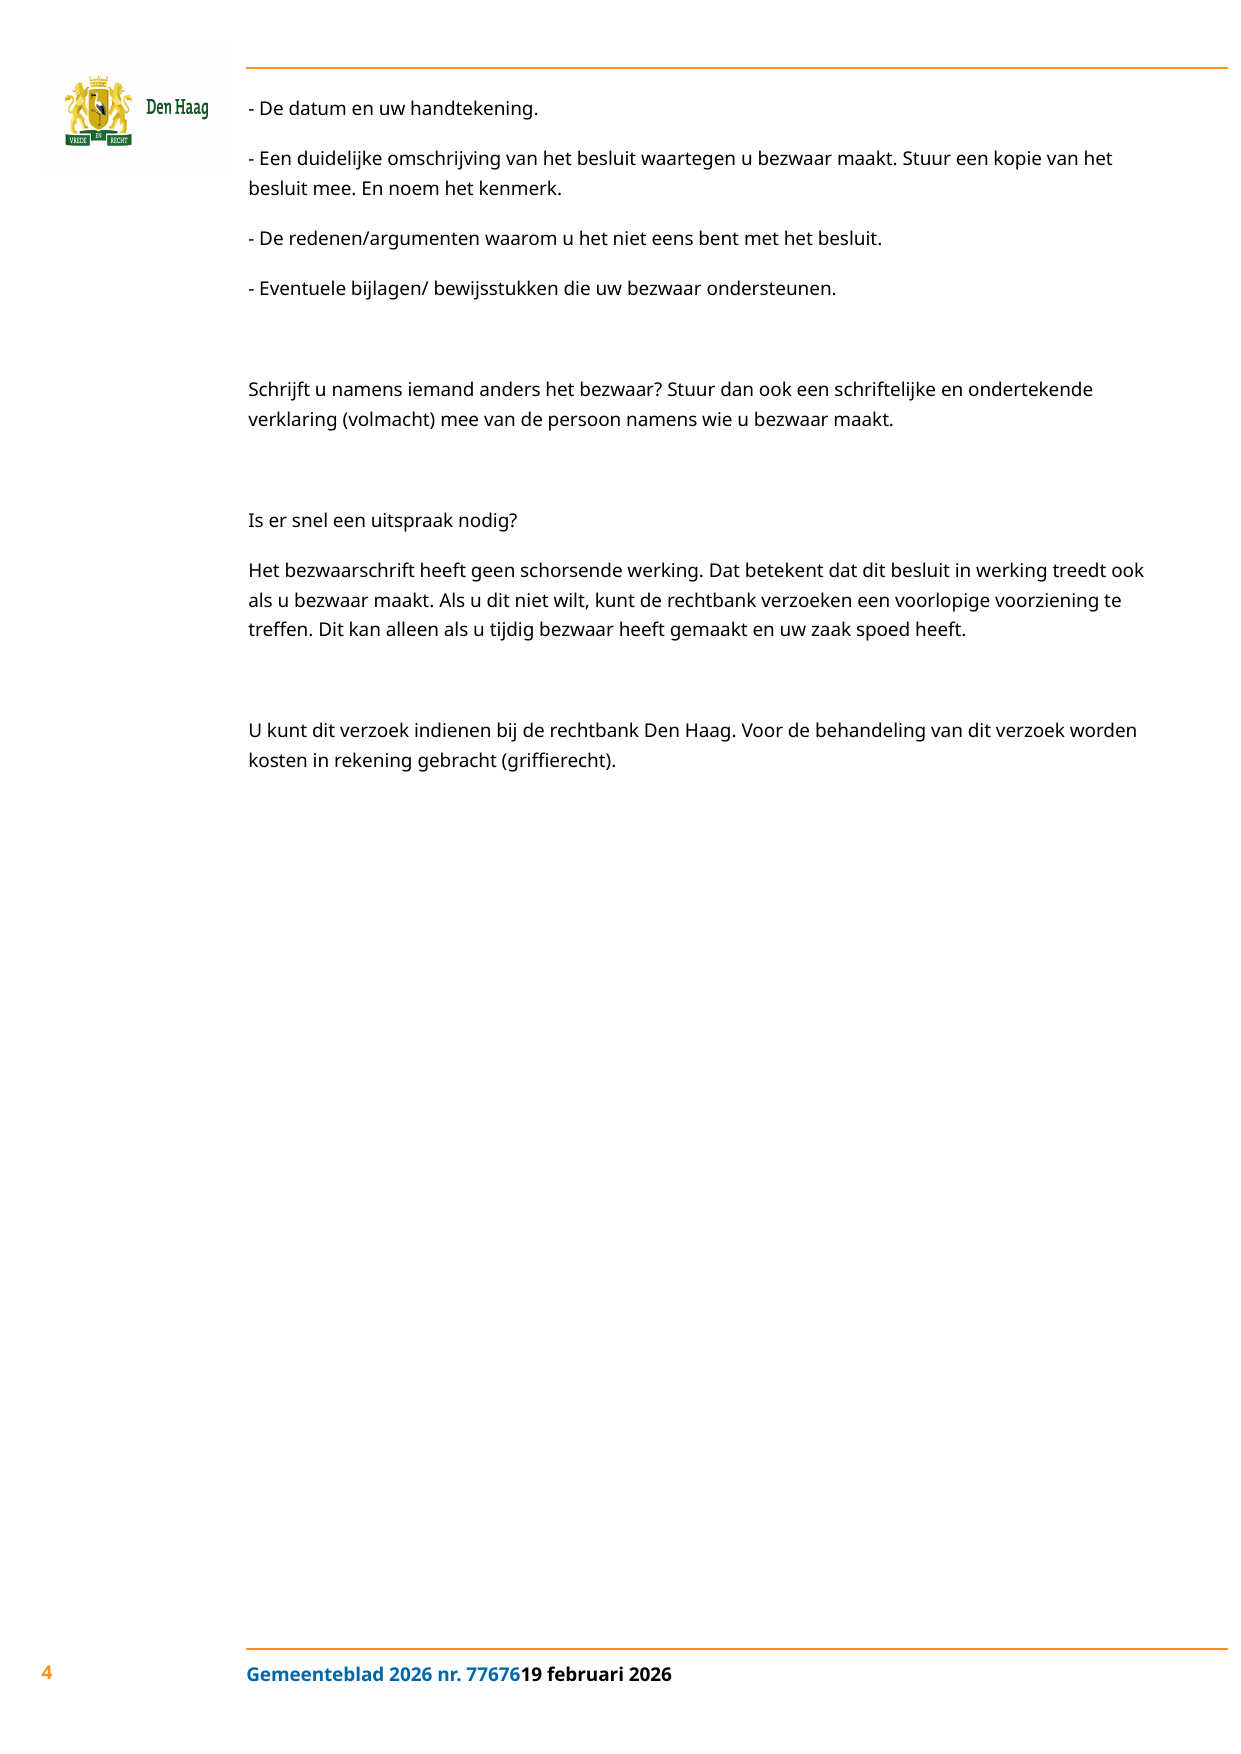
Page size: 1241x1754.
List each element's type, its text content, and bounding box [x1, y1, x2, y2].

picture [41, 47, 231, 172]
text Het bezwaarschrift heeft geen schorsende werking. Dat betekent dat dit besluit in werking treedt ook als u bezwaar maakt. Als u dit niet wilt, kunt de rechtbank verzoeken een voorlopige voorziening te treffen. Dit kan alleen als u tijdig bezwaar heeft gemaakt en uw zaak spoed heeft. [248, 557, 1152, 642]
text - De redenen/argumenten waarom u het niet eens bent met het besluit. [248, 225, 1152, 251]
text - Eventuele bijlagen/ bewijsstukken die uw bezwaar ondersteunen. [248, 276, 1152, 301]
text Schrijft u namens iemand anders het bezwaar? Stuur dan ook een schriftelijke en ondertekende verklaring (volmacht) mee van de persoon namens wie u bezwaar maakt. [248, 376, 1152, 432]
text - De datum en uw handtekening. [248, 95, 1152, 121]
text - Een duidelijke omschrijving van het besluit waartegen u bezwaar maakt. Stuur een kopie van het besluit mee. En noem het kenmerk. [248, 145, 1152, 201]
text U kunt dit verzoek indienen bij de rechtbank Den Haag. Voor de behandeling van dit verzoek worden kosten in rekening gebracht (griffierecht). [248, 717, 1152, 773]
text Is er snel een uitspraak nodig? [248, 507, 1152, 533]
